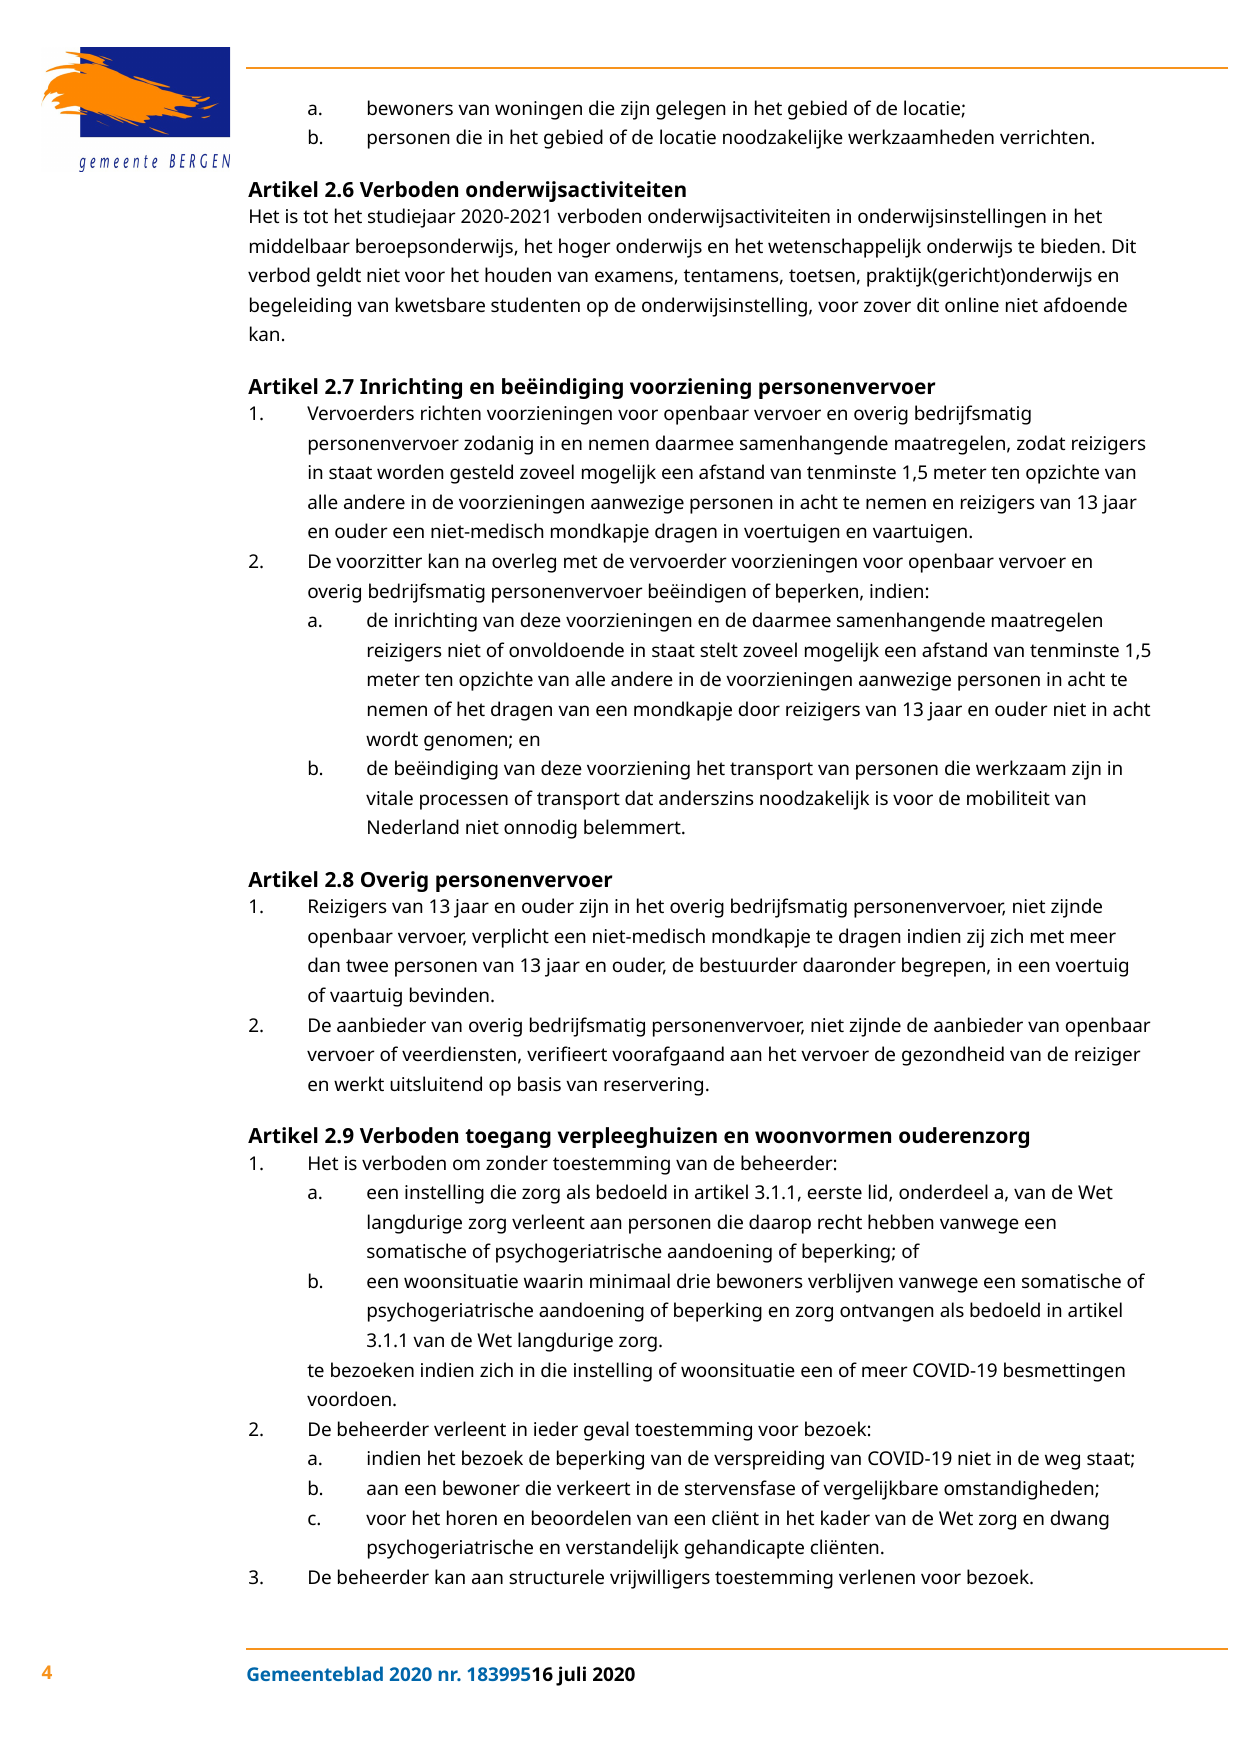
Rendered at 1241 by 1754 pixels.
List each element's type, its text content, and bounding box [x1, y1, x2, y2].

list aan een bewoner die verkeert in de stervensfase of vergelijkbare omstandigheden; [307, 1475, 1152, 1501]
list Reizigers van 13 jaar en ouder zijn in het overig bedrijfsmatig personenvervoer, niet zijnde openbaar vervoer, verplicht een niet-medisch mondkapje te dragen indien zij zich met meer dan twee personen van 13 jaar en ouder, de bestuurder daaronder begrepen, in een voertuig of vaartuig bevinden. [248, 893, 1152, 1008]
list een woonsituatie waarin minimaal drie bewoners verblijven vanwege een somatische of psychogeriatrische aandoening of beperking en zorg ontvangen als bedoeld in artikel 3.1.1 van de Wet langdurige zorg. [307, 1268, 1152, 1353]
text Het is tot het studiejaar 2020-2021 verboden onderwijsactiviteiten in onderwijsinstellingen in het middelbaar beroepsonderwijs, het hoger onderwijs en het wetenschappelijk onderwijs te bieden. Dit verbod geldt niet voor het houden van examens, tentamens, toetsen, praktijk(gericht)onderwijs en begeleiding van kwetsbare studenten op de onderwijsinstelling, voor zover dit online niet afdoende kan. [248, 203, 1152, 347]
list de inrichting van deze voorzieningen en de daarmee samenhangende maatregelen reizigers niet of onvoldoende in staat stelt zoveel mogelijk een afstand van tenminste 1,5 meter ten opzichte van alle andere in de voorzieningen aanwezige personen in acht te nemen of het dragen van een mondkapje door reizigers van 13 jaar en ouder niet in acht wordt genomen; en [307, 607, 1152, 752]
text Artikel 2.6 Verboden onderwijsactiviteiten [248, 175, 1152, 203]
list personen die in het gebied of de locatie noodzakelijke werkzaamheden verrichten. [307, 124, 1152, 150]
text Artikel 2.8 Overig personenvervoer [248, 865, 1152, 893]
list bewoners van woningen die zijn gelegen in het gebied of de locatie; [307, 95, 1152, 121]
list de beëindiging van deze voorziening het transport van personen die werkzaam zijn in vitale processen of transport dat anderszins noodzakelijk is voor de mobiliteit van Nederland niet onnodig belemmert. [307, 755, 1152, 840]
picture [41, 47, 231, 172]
text Artikel 2.9 Verboden toegang verpleeghuizen en woonvormen ouderenzorg [248, 1121, 1152, 1150]
list voor het horen en beoordelen van een cliënt in het kader van de Wet zorg en dwang psychogeriatrische en verstandelijk gehandicapte cliënten. [307, 1505, 1152, 1560]
text Artikel 2.7 Inrichting en beëindiging voorziening personenvervoer [248, 372, 1152, 400]
list een instelling die zorg als bedoeld in artikel 3.1.1, eerste lid, onderdeel a, van de Wet langdurige zorg verleent aan personen die daarop recht hebben vanwege een somatische of psychogeriatrische aandoening of beperking; of [307, 1179, 1152, 1264]
list De aanbieder van overig bedrijfsmatig personenvervoer, niet zijnde de aanbieder van openbaar vervoer of veerdiensten, verifieert voorafgaand aan het vervoer de gezondheid van de reiziger en werkt uitsluitend op basis van reservering. [248, 1012, 1152, 1097]
list De voorzitter kan na overleg met de vervoerder voorzieningen voor openbaar vervoer en overig bedrijfsmatig personenvervoer beëindigen of beperken, indien: [248, 548, 1152, 604]
list indien het bezoek de beperking van de verspreiding van COVID-19 niet in de weg staat; [307, 1446, 1152, 1471]
list Vervoerders richten voorzieningen voor openbaar vervoer en overig bedrijfsmatig personenvervoer zodanig in en nemen daarmee samenhangende maatregelen, zodat reizigers in staat worden gesteld zoveel mogelijk een afstand van tenminste 1,5 meter ten opzichte van alle andere in de voorzieningen aanwezige personen in acht te nemen en reizigers van 13 jaar en ouder een niet-medisch mondkapje dragen in voertuigen en vaartuigen. [248, 400, 1152, 544]
list De beheerder verleent in ieder geval toestemming voor bezoek: [248, 1416, 1152, 1442]
list te bezoeken indien zich in die instelling of woonsituatie een of meer COVID-19 besmettingen voordoen. [248, 1357, 1152, 1412]
list Het is verboden om zonder toestemming van de beheerder: [248, 1150, 1152, 1176]
list De beheerder kan aan structurele vrijwilligers toestemming verlenen voor bezoek. [248, 1564, 1152, 1590]
